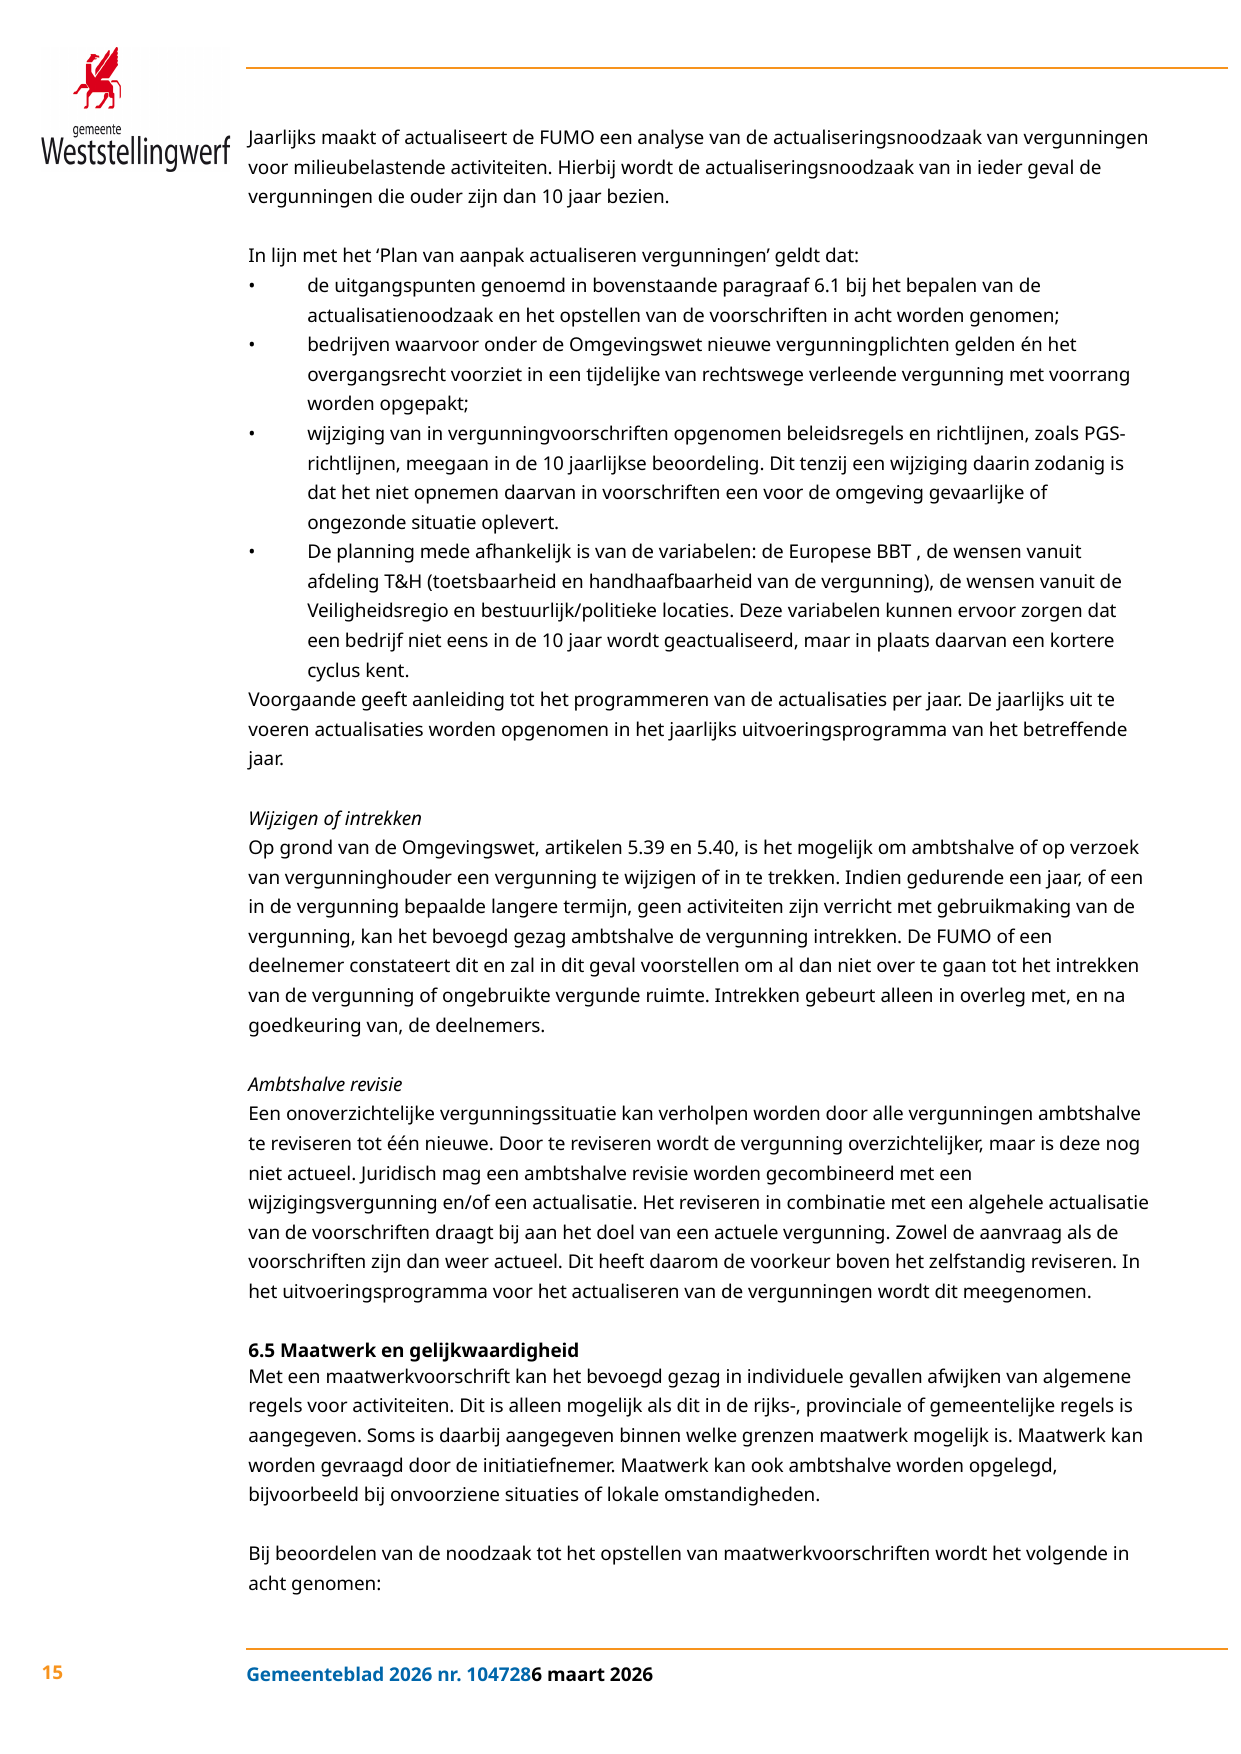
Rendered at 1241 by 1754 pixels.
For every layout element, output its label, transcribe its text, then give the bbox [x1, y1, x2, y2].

text Jaarlijks maakt of actualiseert de FUMO een analyse van de actualiseringsnoodzaak van vergunningen voor milieubelastende activiteiten. Hierbij wordt de actualiseringsnoodzaak van in ieder geval de vergunningen die ouder zijn dan 10 jaar bezien. [248, 124, 1152, 209]
text Met een maatwerkvoorschrift kan het bevoegd gezag in individuele gevallen afwijken van algemene regels voor activiteiten. Dit is alleen mogelijk als dit in de rijks-, provinciale of gemeentelijke regels is aangegeven. Soms is daarbij aangegeven binnen welke grenzen maatwerk mogelijk is. Maatwerk kan worden gevraagd door de initiatiefnemer. Maatwerk kan ook ambtshalve worden opgelegd, bijvoorbeeld bij onvoorziene situaties of lokale omstandigheden. [248, 1363, 1152, 1507]
text 6.5 Maatwerk en gelijkwaardigheid [248, 1337, 1152, 1363]
text Bij beoordelen van de noodzaak tot het opstellen van maatwerkvoorschriften wordt het volgende in acht genomen: [248, 1541, 1152, 1596]
picture [41, 47, 231, 172]
text Wijzigen of intrekken [248, 805, 1152, 831]
text Een onoverzichtelijke vergunningssituatie kan verholpen worden door alle vergunningen ambtshalve te reviseren tot één nieuwe. Door te reviseren wordt de vergunning overzichtelijker, maar is deze nog niet actueel. Juridisch mag een ambtshalve revisie worden gecombineerd met een wijzigingsvergunning en/of een actualisatie. Het reviseren in combinatie met een algehele actualisatie van de voorschriften draagt bij aan het doel van een actuele vergunning. Zowel de aanvraag als de voorschriften zijn dan weer actueel. Dit heeft daarom de voorkeur boven het zelfstandig reviseren. In het uitvoeringsprogramma voor het actualiseren van de vergunningen wordt dit meegenomen. [248, 1101, 1152, 1304]
list De planning mede afhankelijk is van de variabelen: de Europese BBT , de wensen vanuit afdeling T&H (toetsbaarheid en handhaafbaarheid van de vergunning), de wensen vanuit de Veiligheidsregio en bestuurlijk/politieke locaties. Deze variabelen kunnen ervoor zorgen dat een bedrijf niet eens in de 10 jaar wordt geactualiseerd, maar in plaats daarvan een kortere cyclus kent. [248, 538, 1152, 683]
text Ambtshalve revisie [248, 1071, 1152, 1097]
list bedrijven waarvoor onder de Omgevingswet nieuwe vergunningplichten gelden én het overgangsrecht voorziet in een tijdelijke van rechtswege verleende vergunning met voorrang worden opgepakt; [248, 331, 1152, 416]
text Voorgaande geeft aanleiding tot het programmeren van de actualisaties per jaar. De jaarlijks uit te voeren actualisaties worden opgenomen in het jaarlijks uitvoeringsprogramma van het betreffende jaar. [248, 686, 1152, 771]
text Op grond van de Omgevingswet, artikelen 5.39 en 5.40, is het mogelijk om ambtshalve of op verzoek van vergunninghouder een vergunning te wijzigen of in te trekken. Indien gedurende een jaar, of een in de vergunning bepaalde langere termijn, geen activiteiten zijn verricht met gebruikmaking van de vergunning, kan het bevoegd gezag ambtshalve de vergunning intrekken. De FUMO of een deelnemer constateert dit en zal in dit geval voorstellen om al dan niet over te gaan tot het intrekken van de vergunning of ongebruikte vergunde ruimte. Intrekken gebeurt alleen in overleg met, en na goedkeuring van, de deelnemers. [248, 834, 1152, 1038]
text In lijn met het ‘Plan van aanpak actualiseren vergunningen’ geldt dat: [248, 243, 1152, 268]
list wijziging van in vergunningvoorschriften opgenomen beleidsregels en richtlijnen, zoals PGS-richtlijnen, meegaan in de 10 jaarlijkse beoordeling. Dit tenzij een wijziging daarin zodanig is dat het niet opnemen daarvan in voorschriften een voor de omgeving gevaarlijke of ongezonde situatie oplevert. [248, 420, 1152, 535]
list de uitgangspunten genoemd in bovenstaande paragraaf 6.1 bij het bepalen van de actualisatienoodzaak en het opstellen van de voorschriften in acht worden genomen; [248, 272, 1152, 328]
